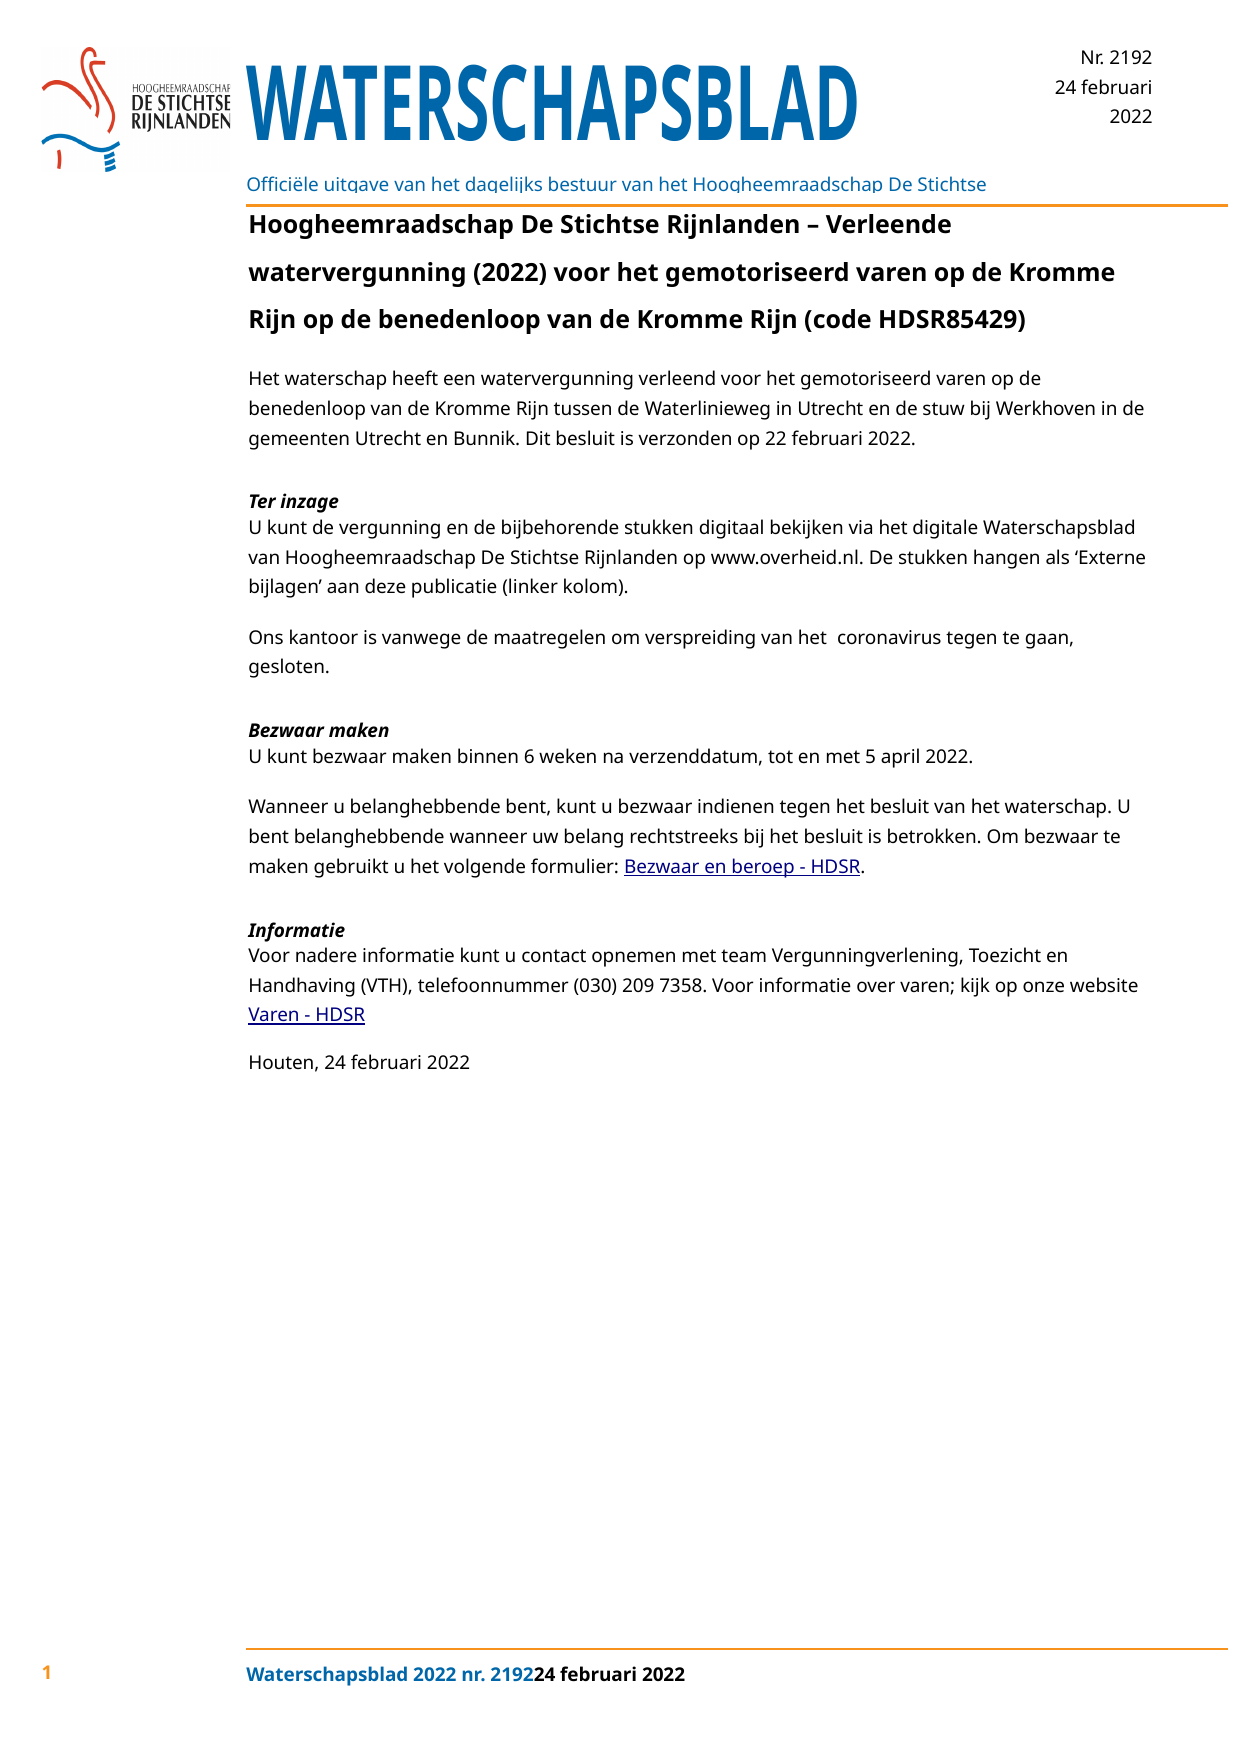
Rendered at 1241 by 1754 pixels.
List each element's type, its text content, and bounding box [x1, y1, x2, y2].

text Ons kantoor is vanwege de maatregelen om verspreiding van het coronavirus tegen te gaan, gesloten. [248, 624, 1152, 679]
text Het waterschap heeft een watervergunning verleend voor het gemotoriseerd varen op de benedenloop van de Kromme Rijn tussen de Waterlinieweg in Utrecht en de stuw bij Werkhoven in de gemeenten Utrecht en Bunnik. Dit besluit is verzonden op 22 februari 2022. [248, 366, 1152, 450]
text Houten, 24 februari 2022 [248, 1049, 1152, 1075]
text Ter inzage [248, 489, 1152, 514]
text Bezwaar maken [248, 717, 1152, 743]
text U kunt de vergunning en de bijbehorende stukken digitaal bekijken via het digitale Waterschapsblad van Hoogheemraadschap De Stichtse Rijnlanden op www.overheid.nl. De stukken hangen als ‘Externe bijlagen’ aan deze publicatie (linker kolom). [248, 514, 1152, 599]
text Wanneer u belanghebbende bent, kunt u bezwaar indienen tegen het besluit van het waterschap. U bent belanghebbende wanneer uw belang rechtstreeks bij het besluit is betrokken. Om bezwaar te maken gebruikt u het volgende formulier: Bezwaar en beroep - HDSR. [248, 794, 1152, 878]
text Voor nadere informatie kunt u contact opnemen met team Vergunningverlening, Toezicht en Handhaving (VTH), telefoonnummer (030) 209 7358. Voor informatie over varen; kijk op onze website Varen - HDSR [248, 942, 1152, 1027]
text Hoogheemraadschap De Stichtse Rijnlanden – Verleende watervergunning (2022) voor het gemotoriseerd varen op de Kromme Rijn op de benedenloop van de Kromme Rijn (code HDSR85429) [248, 207, 1152, 336]
picture [41, 47, 231, 172]
text Informatie [248, 917, 1152, 942]
text U kunt bezwaar maken binnen 6 weken na verzenddatum, tot en met 5 april 2022. [248, 743, 1152, 769]
